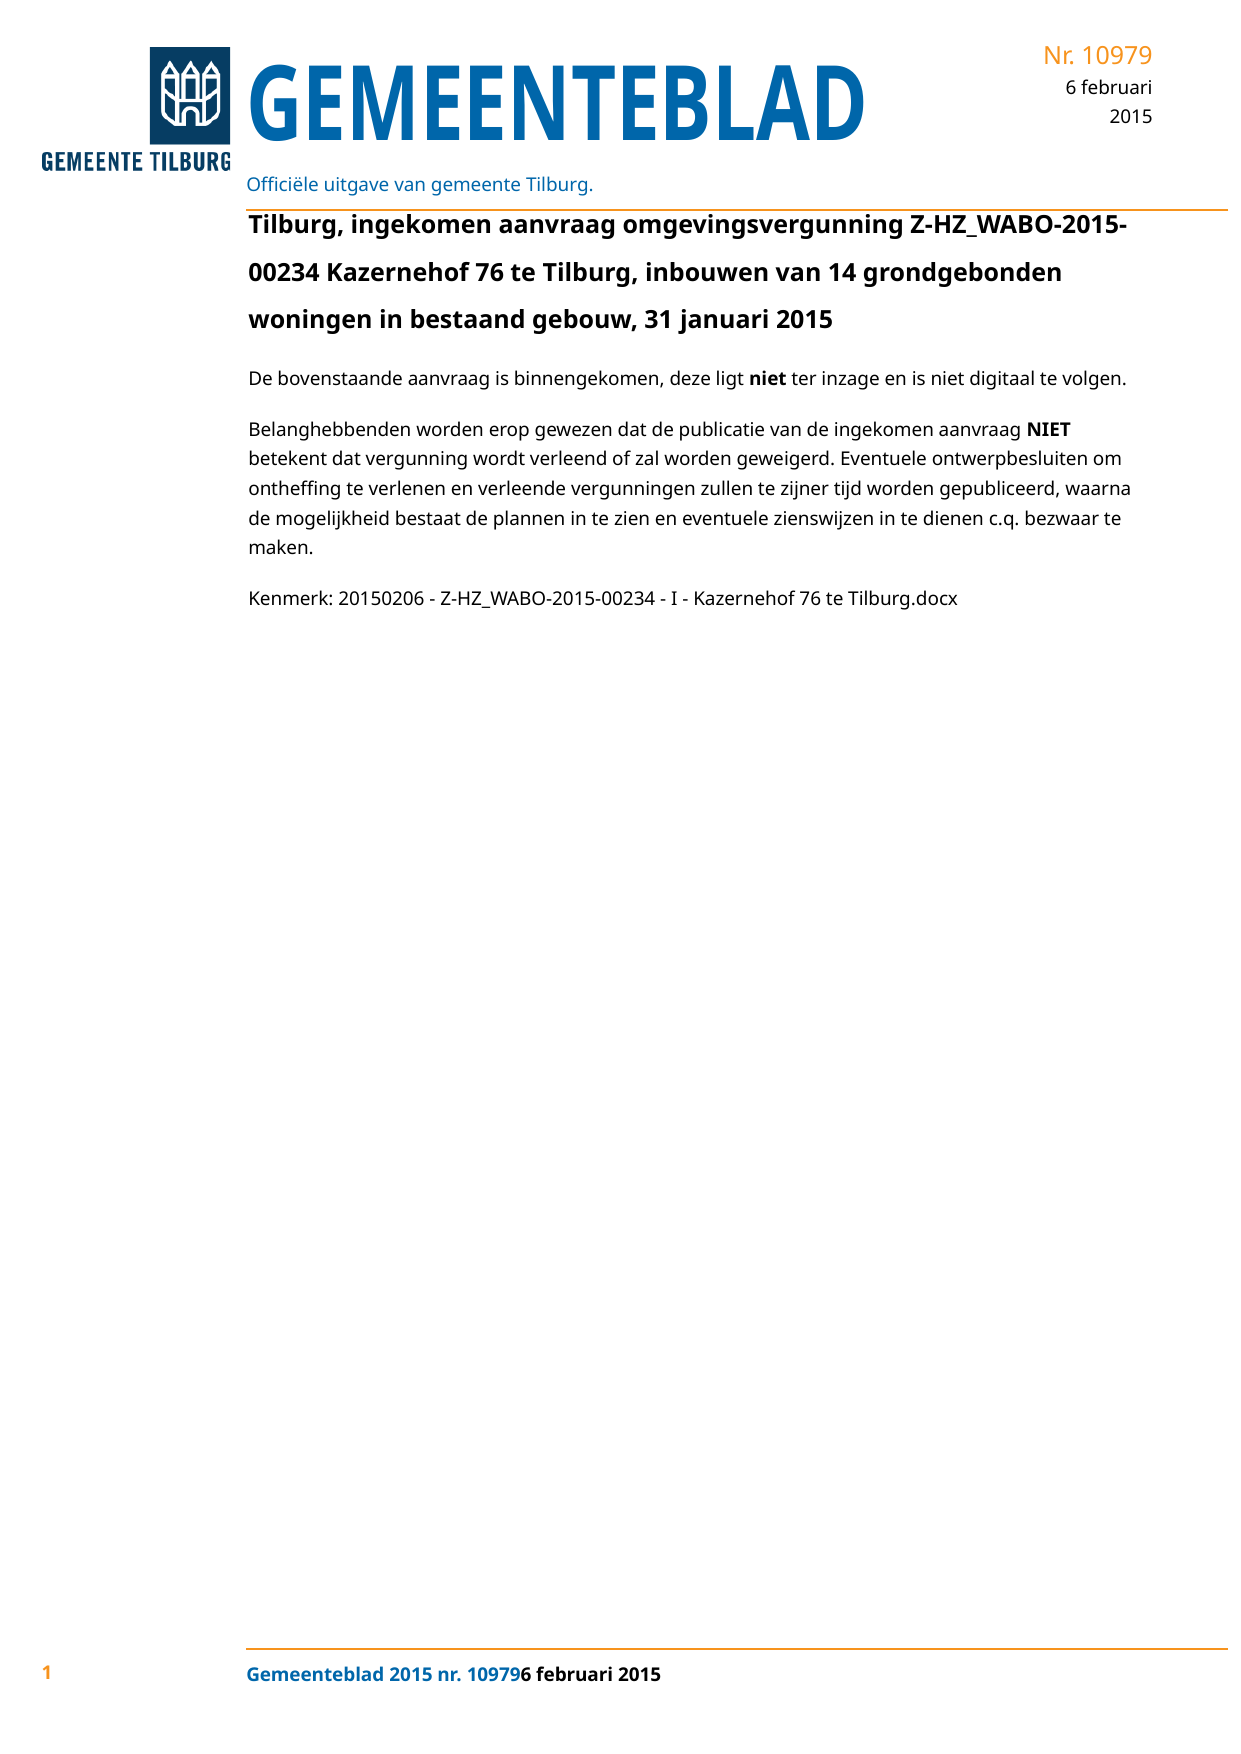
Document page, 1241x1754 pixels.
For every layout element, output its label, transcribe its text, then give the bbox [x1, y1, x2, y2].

text Tilburg, ingekomen aanvraag omgevingsvergunning Z-HZ_WABO-2015-00234 Kazernehof 76 te Tilburg, inbouwen van 14 grondgebonden woningen in bestaand gebouw, 31 januari 2015 [248, 211, 1152, 336]
picture [41, 47, 231, 172]
text Belanghebbenden worden erop gewezen dat de publicatie van de ingekomen aanvraag NIET betekent dat vergunning wordt verleend of zal worden geweigerd. Eventuele ontwerpbesluiten om ontheffing te verlenen en verleende vergunningen zullen te zijner tijd worden gepubliceerd, waarna de mogelijkheid bestaat de plannen in te zien en eventuele zienswijzen in te dienen c.q. bezwaar te maken. [248, 416, 1152, 560]
text Kenmerk: 20150206 - Z-HZ_WABO-2015-00234 - I - Kazernehof 76 te Tilburg.docx [248, 585, 1152, 610]
text De bovenstaande aanvraag is binnengekomen, deze ligt niet ter inzage en is niet digitaal te volgen. [248, 366, 1152, 391]
